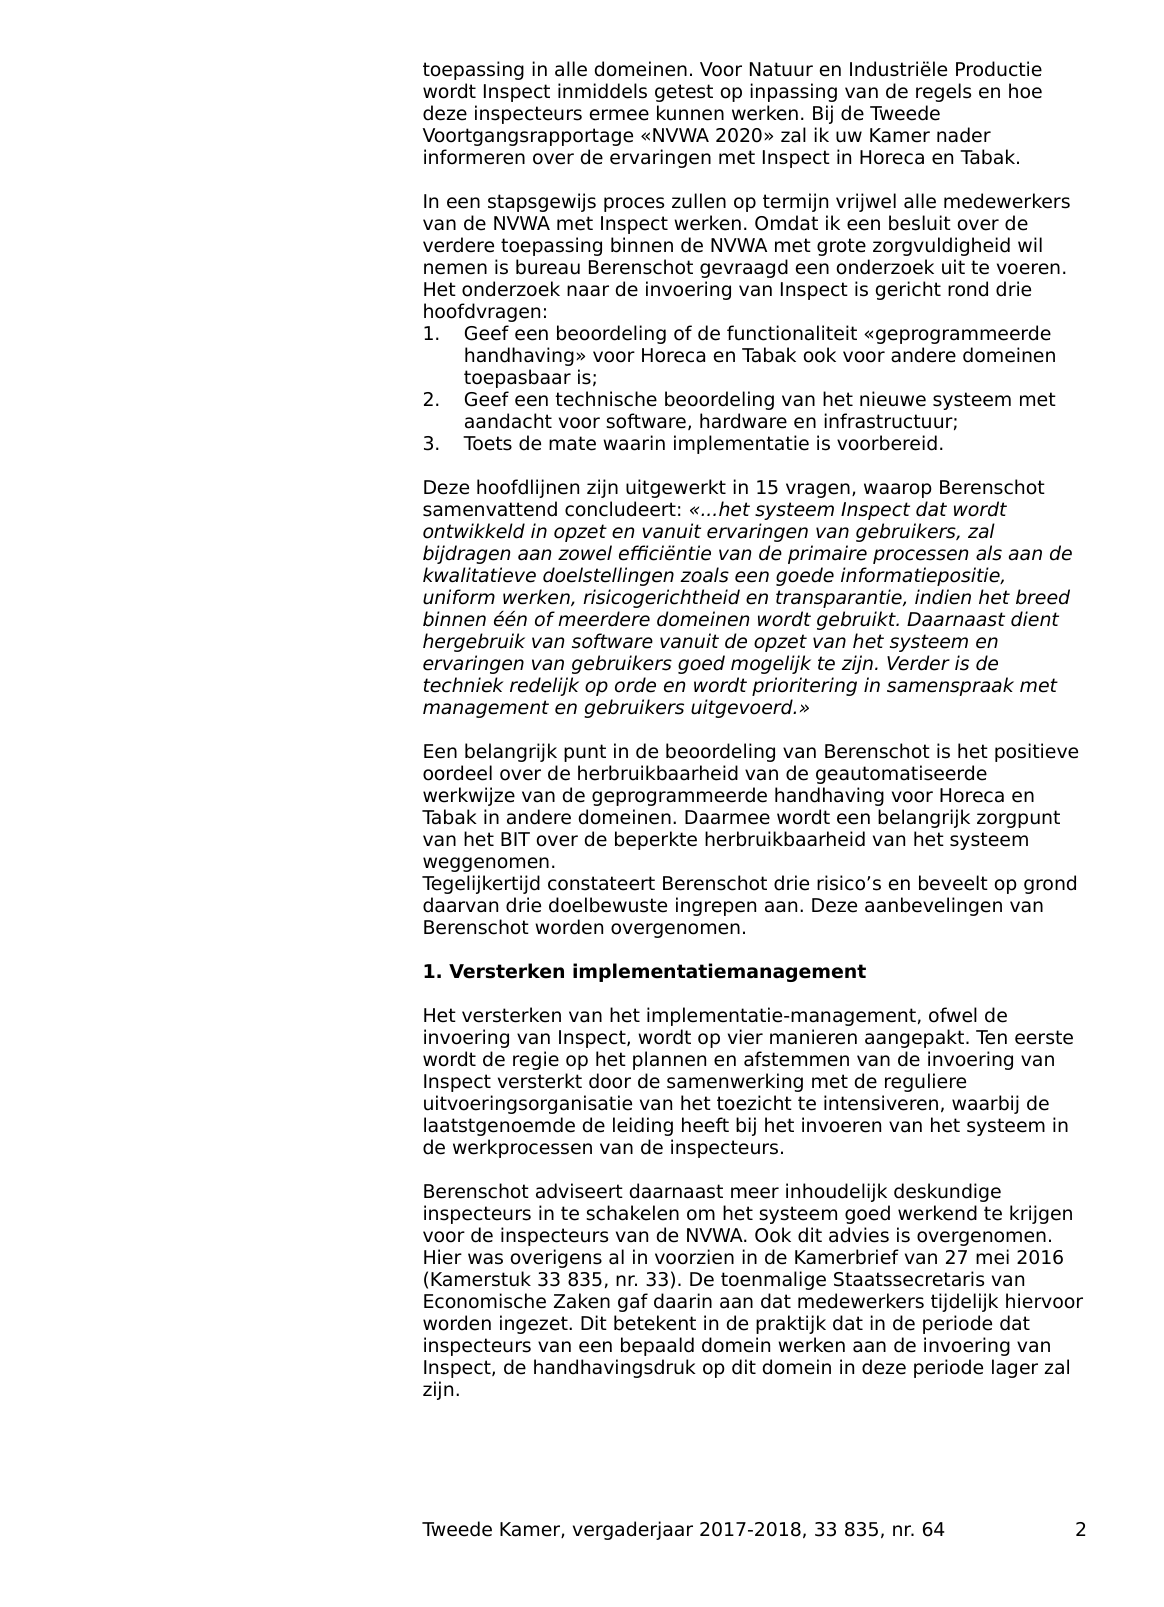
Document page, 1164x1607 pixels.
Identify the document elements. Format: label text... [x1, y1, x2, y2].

text Deze hoofdlijnen zijn uitgewerkt in 15 vragen, waarop Berenschot samenvattend concludeert: «...het systeem Inspect dat wordt ontwikkeld in opzet en vanuit ervaringen van gebruikers, zal bijdragen aan zowel efficiëntie van de primaire processen als aan de kwalitatieve doelstellingen zoals een goede informatiepositie, uniform werken, risicogerichtheid en transparantie, indien het breed binnen één of meerdere domeinen wordt gebruikt. Daarnaast dient hergebruik van software vanuit de opzet van het systeem en ervaringen van gebruikers goed mogelijk te zijn. Verder is de techniek redelijk op orde en wordt prioritering in samenspraak met management en gebruikers uitgevoerd.» [422, 477, 1087, 719]
text 3. Toets de mate waarin implementatie is voorbereid. [422, 433, 1087, 455]
subtitle 1. Versterken implementatiemanagement [422, 961, 1087, 983]
text toepassing in alle domeinen. Voor Natuur en Industriële Productie wordt Inspect inmiddels getest op inpassing van de regels en hoe deze inspecteurs ermee kunnen werken. Bij de Tweede Voortgangsrapportage «NVWA 2020» zal ik uw Kamer nader informeren over de ervaringen met Inspect in Horeca en Tabak. [422, 59, 1087, 169]
text Tegelijkertijd constateert Berenschot drie risico’s en beveelt op grond daarvan drie doelbewuste ingrepen aan. Deze aanbevelingen van Berenschot worden overgenomen. [422, 873, 1087, 939]
text Een belangrijk punt in de beoordeling van Berenschot is het positieve oordeel over de herbruikbaarheid van de geautomatiseerde werkwijze van de geprogrammeerde handhaving voor Horeca en Tabak in andere domeinen. Daarmee wordt een belangrijk zorgpunt van het BIT over de beperkte herbruikbaarheid van het systeem weggenomen. [422, 741, 1087, 873]
text 1. Geef een beoordeling of de functionaliteit «geprogrammeerde handhaving» voor Horeca en Tabak ook voor andere domeinen toepasbaar is; [422, 323, 1087, 389]
text Het versterken van het implementatie-management, ofwel de invoering van Inspect, wordt op vier manieren aangepakt. Ten eerste wordt de regie op het plannen en afstemmen van de invoering van Inspect versterkt door de samenwerking met de reguliere uitvoeringsorganisatie van het toezicht te intensiveren, waarbij de laatstgenoemde de leiding heeft bij het invoeren van het systeem in de werkprocessen van de inspecteurs. [422, 1005, 1087, 1159]
text Berenschot adviseert daarnaast meer inhoudelijk deskundige inspecteurs in te schakelen om het systeem goed werkend te krijgen voor de inspecteurs van de NVWA. Ook dit advies is overgenomen. Hier was overigens al in voorzien in de Kamerbrief van 27 mei 2016 (Kamerstuk 33 835, nr. 33). De toenmalige Staatssecretaris van Economische Zaken gaf daarin aan dat medewerkers tijdelijk hiervoor worden ingezet. Dit betekent in de praktijk dat in de periode dat inspecteurs van een bepaald domein werken aan de invoering van Inspect, de handhavingsdruk op dit domein in deze periode lager zal zijn. [422, 1181, 1087, 1401]
text In een stapsgewijs proces zullen op termijn vrijwel alle medewerkers van de NVWA met Inspect werken. Omdat ik een besluit over de verdere toepassing binnen de NVWA met grote zorgvuldigheid wil nemen is bureau Berenschot gevraagd een onderzoek uit te voeren. Het onderzoek naar de invoering van Inspect is gericht rond drie hoofdvragen: [422, 191, 1087, 323]
text 2. Geef een technische beoordeling van het nieuwe systeem met aandacht voor software, hardware en infrastructuur; [422, 389, 1087, 433]
